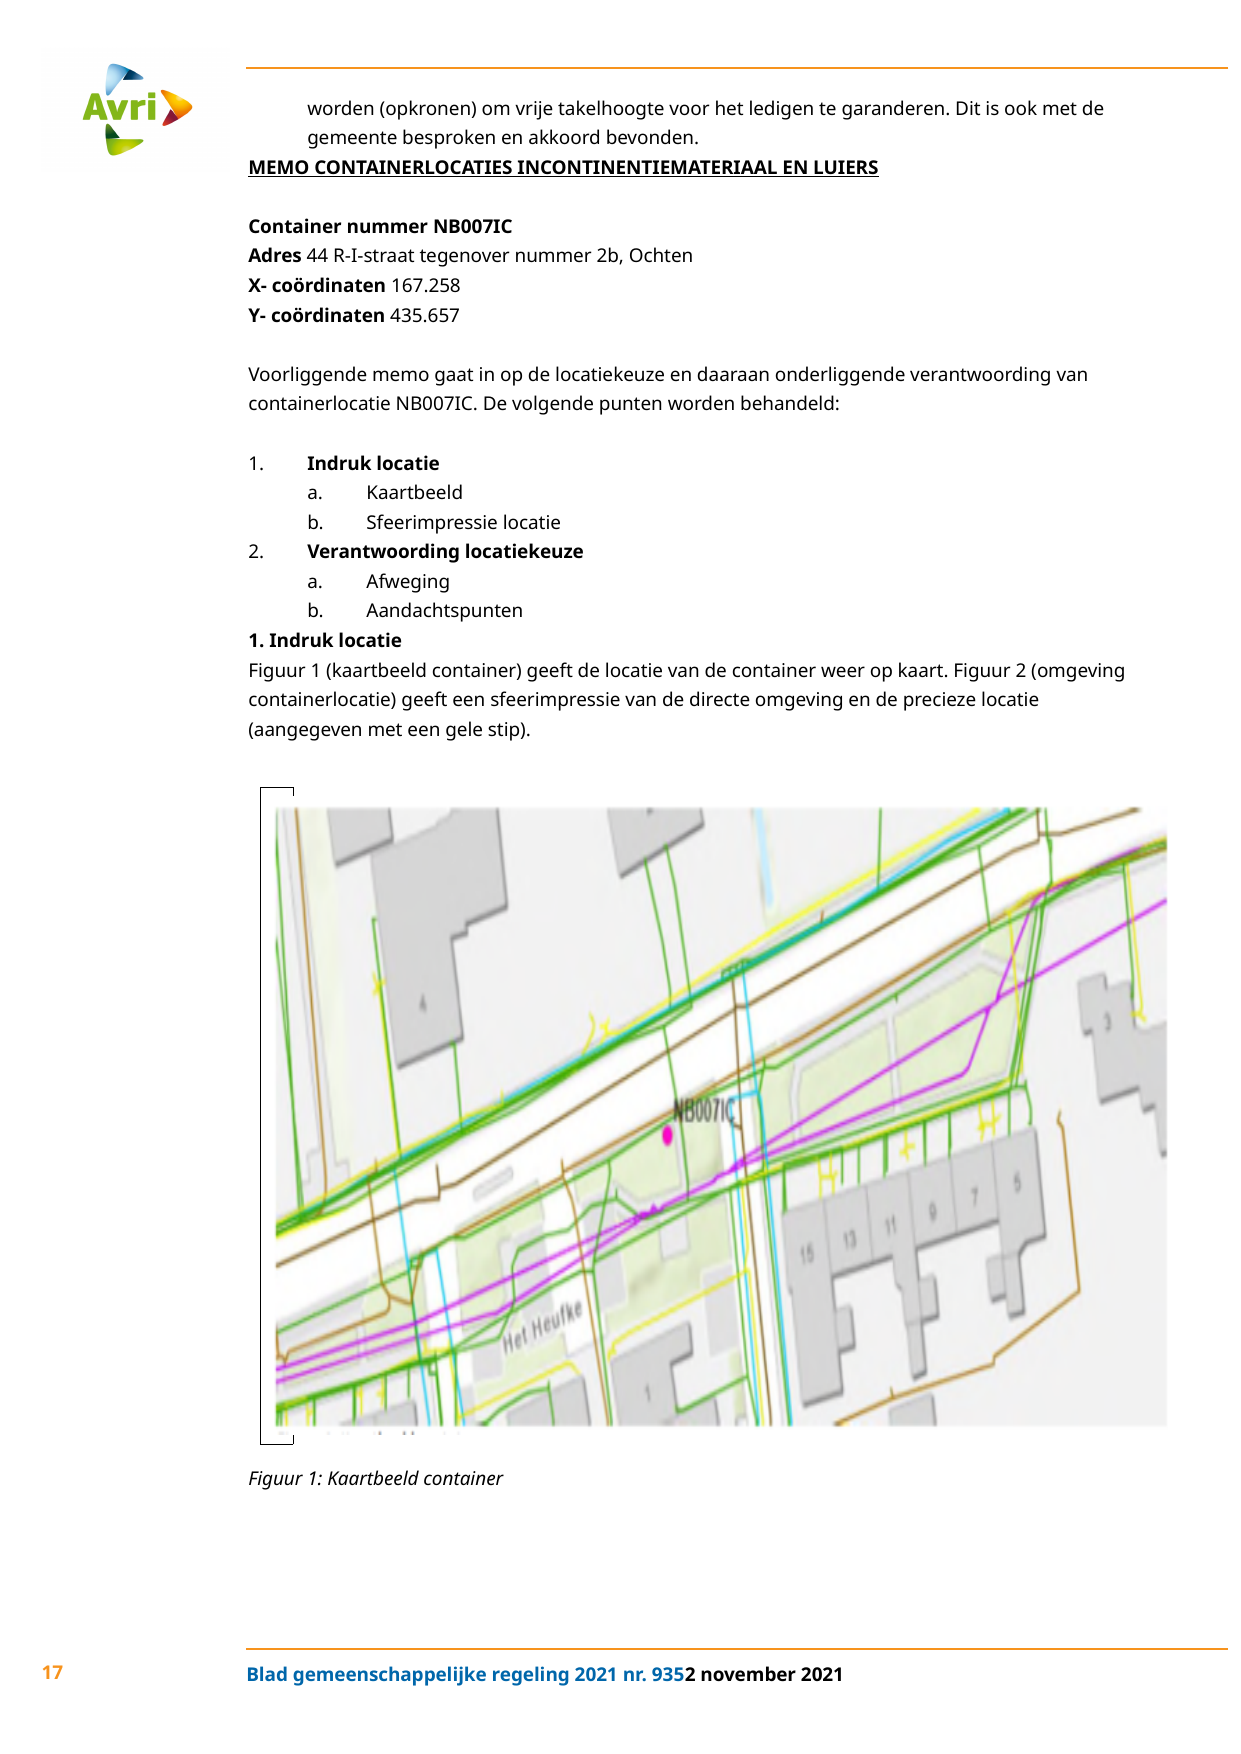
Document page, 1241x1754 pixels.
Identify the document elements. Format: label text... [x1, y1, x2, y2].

text X- coördinaten 167.258 [248, 272, 1152, 298]
text Figuur 1: Kaartbeeld container [248, 1465, 1152, 1491]
text MEMO CONTAINERLOCATIES INCONTINENTIEMATERIAAL EN LUIERS [248, 154, 1152, 180]
list worden (opkronen) om vrije takelhoogte voor het ledigen te garanderen. Dit is ook met de gemeente besproken en akkoord bevonden. [248, 95, 1152, 150]
picture [268, 796, 1173, 1435]
list Aandachtspunten [307, 598, 1152, 623]
list Sfeerimpressie locatie [307, 509, 1152, 535]
list Afweging [307, 568, 1152, 594]
text Y- coördinaten 435.657 [248, 302, 1152, 328]
text 1. Indruk locatie [248, 627, 1152, 653]
list Verantwoording locatiekeuze [248, 538, 1152, 564]
text Container nummer NB007IC [248, 213, 1152, 239]
text Adres 44 R-I-straat tegenover nummer 2b, Ochten [248, 243, 1152, 268]
picture [41, 47, 231, 172]
text Voorliggende memo gaat in op de locatiekeuze en daaraan onderliggende verantwoording van containerlocatie NB007IC. De volgende punten worden behandeld: [248, 361, 1152, 416]
list Kaartbeeld [307, 479, 1152, 505]
list Indruk locatie [248, 450, 1152, 476]
text Figuur 1 (kaartbeeld container) geeft de locatie van de container weer op kaart. Figuur 2 (omgeving containerlocatie) geeft een sfeerimpressie van de directe omgeving en de precieze locatie (aangegeven met een gele stip). [248, 657, 1152, 742]
